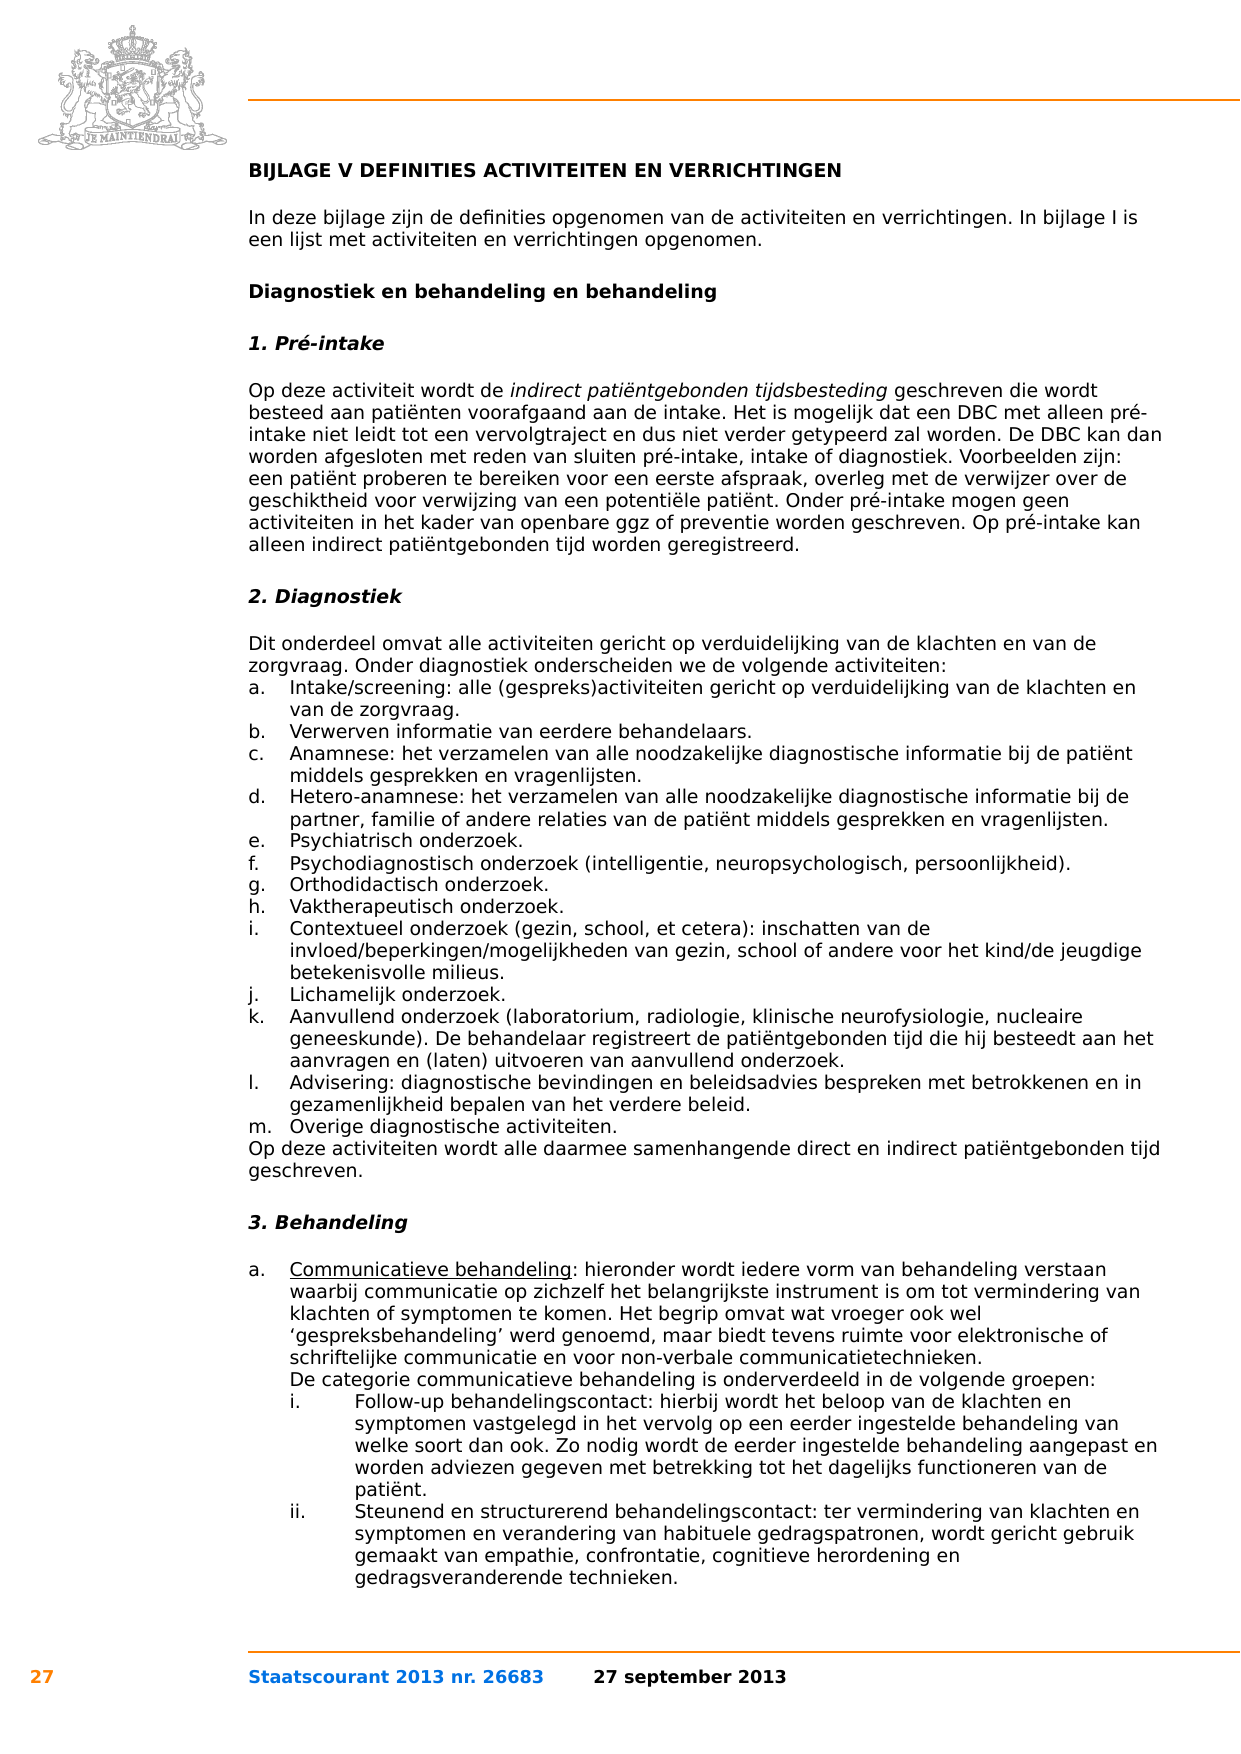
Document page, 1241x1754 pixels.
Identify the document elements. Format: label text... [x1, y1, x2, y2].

subtitle Diagnostiek en behandeling en behandeling [248, 281, 1163, 303]
text In deze bijlage zijn de definities opgenomen van de activiteiten en verrichtingen. In bijlage I is een lijst met activiteiten en verrichtingen opgenomen. [248, 207, 1163, 251]
text g. Orthodidactisch onderzoek. [248, 874, 1163, 896]
text l. Advisering: diagnostische bevindingen en beleidsadvies bespreken met betrokkenen en in gezamenlijkheid bepalen van het verdere beleid. [248, 1072, 1163, 1116]
text a. Communicatieve behandeling: hieronder wordt iedere vorm van behandeling verstaan waarbij communicatie op zichzelf het belangrijkste instrument is om tot vermindering van klachten of symptomen te komen. Het begrip omvat wat vroeger ook wel ‘gespreksbehandeling’ werd genoemd, maar biedt tevens ruimte voor elektronische of schriftelijke communicatie en voor non-verbale communicatietechnieken. [248, 1259, 1163, 1369]
text k. Aanvullend onderzoek (laboratorium, radiologie, klinische neurofysiologie, nucleaire geneeskunde). De behandelaar registreert de patiëntgebonden tijd die hij besteedt aan het aanvragen en (laten) uitvoeren van aanvullend onderzoek. [248, 1006, 1163, 1072]
subtitle 2. Diagnostiek [248, 586, 1163, 608]
text j. Lichamelijk onderzoek. [248, 984, 1163, 1006]
text Op deze activiteiten wordt alle daarmee samenhangende direct en indirect patiëntgebonden tijd geschreven. [248, 1138, 1163, 1182]
text m. Overige diagnostische activiteiten. [248, 1116, 1163, 1138]
text Op deze activiteit wordt de indirect patiëntgebonden tijdsbesteding geschreven die wordt besteed aan patiënten voorafgaand aan de intake. Het is mogelijk dat een DBC met alleen pré-intake niet leidt tot een vervolgtraject en dus niet verder getypeerd zal worden. De DBC kan dan worden afgesloten met reden van sluiten pré-intake, intake of diagnostiek. Voorbeelden zijn: een patiënt proberen te bereiken voor een eerste afspraak, overleg met de verwijzer over de geschiktheid voor verwijzing van een potentiële patiënt. Onder pré-intake mogen geen activiteiten in het kader van openbare ggz of preventie worden geschreven. Op pré-intake kan alleen indirect patiëntgebonden tijd worden geregistreerd. [248, 380, 1163, 556]
text b. Verwerven informatie van eerdere behandelaars. [248, 721, 1163, 742]
text c. Anamnese: het verzamelen van alle noodzakelijke diagnostische informatie bij de patiënt middels gesprekken en vragenlijsten. [248, 742, 1163, 786]
subtitle BIJLAGE V DEFINITIES ACTIVITEITEN EN VERRICHTINGEN [248, 160, 1163, 182]
text f. Psychodiagnostisch onderzoek (intelligentie, neuropsychologisch, persoonlijkheid). [248, 852, 1163, 874]
text De categorie communicatieve behandeling is onderverdeeld in de volgende groepen: [289, 1369, 1163, 1391]
subtitle 1. Pré-intake [248, 333, 1163, 355]
picture [38, 25, 227, 150]
text h. Vaktherapeutisch onderzoek. [248, 896, 1163, 918]
text a. Intake/screening: alle (gespreks)activiteiten gericht op verduidelijking van de klachten en van de zorgvraag. [248, 677, 1163, 721]
subtitle 3. Behandeling [248, 1212, 1163, 1234]
text i. Contextueel onderzoek (gezin, school, et cetera): inschatten van de invloed/beperkingen/mogelijkheden van gezin, school of andere voor het kind/de jeugdige betekenisvolle milieus. [248, 918, 1163, 984]
text e. Psychiatrisch onderzoek. [248, 830, 1163, 852]
text i. Follow-up behandelingscontact: hierbij wordt het beloop van de klachten en symptomen vastgelegd in het vervolg op een eerder ingestelde behandeling van welke soort dan ook. Zo nodig wordt de eerder ingestelde behandeling aangepast en worden adviezen gegeven met betrekking tot het dagelijks functioneren van de patiënt. [289, 1391, 1163, 1501]
text d. Hetero-anamnese: het verzamelen van alle noodzakelijke diagnostische informatie bij de partner, familie of andere relaties van de patiënt middels gesprekken en vragenlijsten. [248, 786, 1163, 830]
text Dit onderdeel omvat alle activiteiten gericht op verduidelijking van de klachten en van de zorgvraag. Onder diagnostiek onderscheiden we de volgende activiteiten: [248, 633, 1163, 677]
text ii. Steunend en structurerend behandelingscontact: ter vermindering van klachten en symptomen en verandering van habituele gedragspatronen, wordt gericht gebruik gemaakt van empathie, confrontatie, cognitieve herordening en gedragsveranderende technieken. [289, 1501, 1163, 1589]
